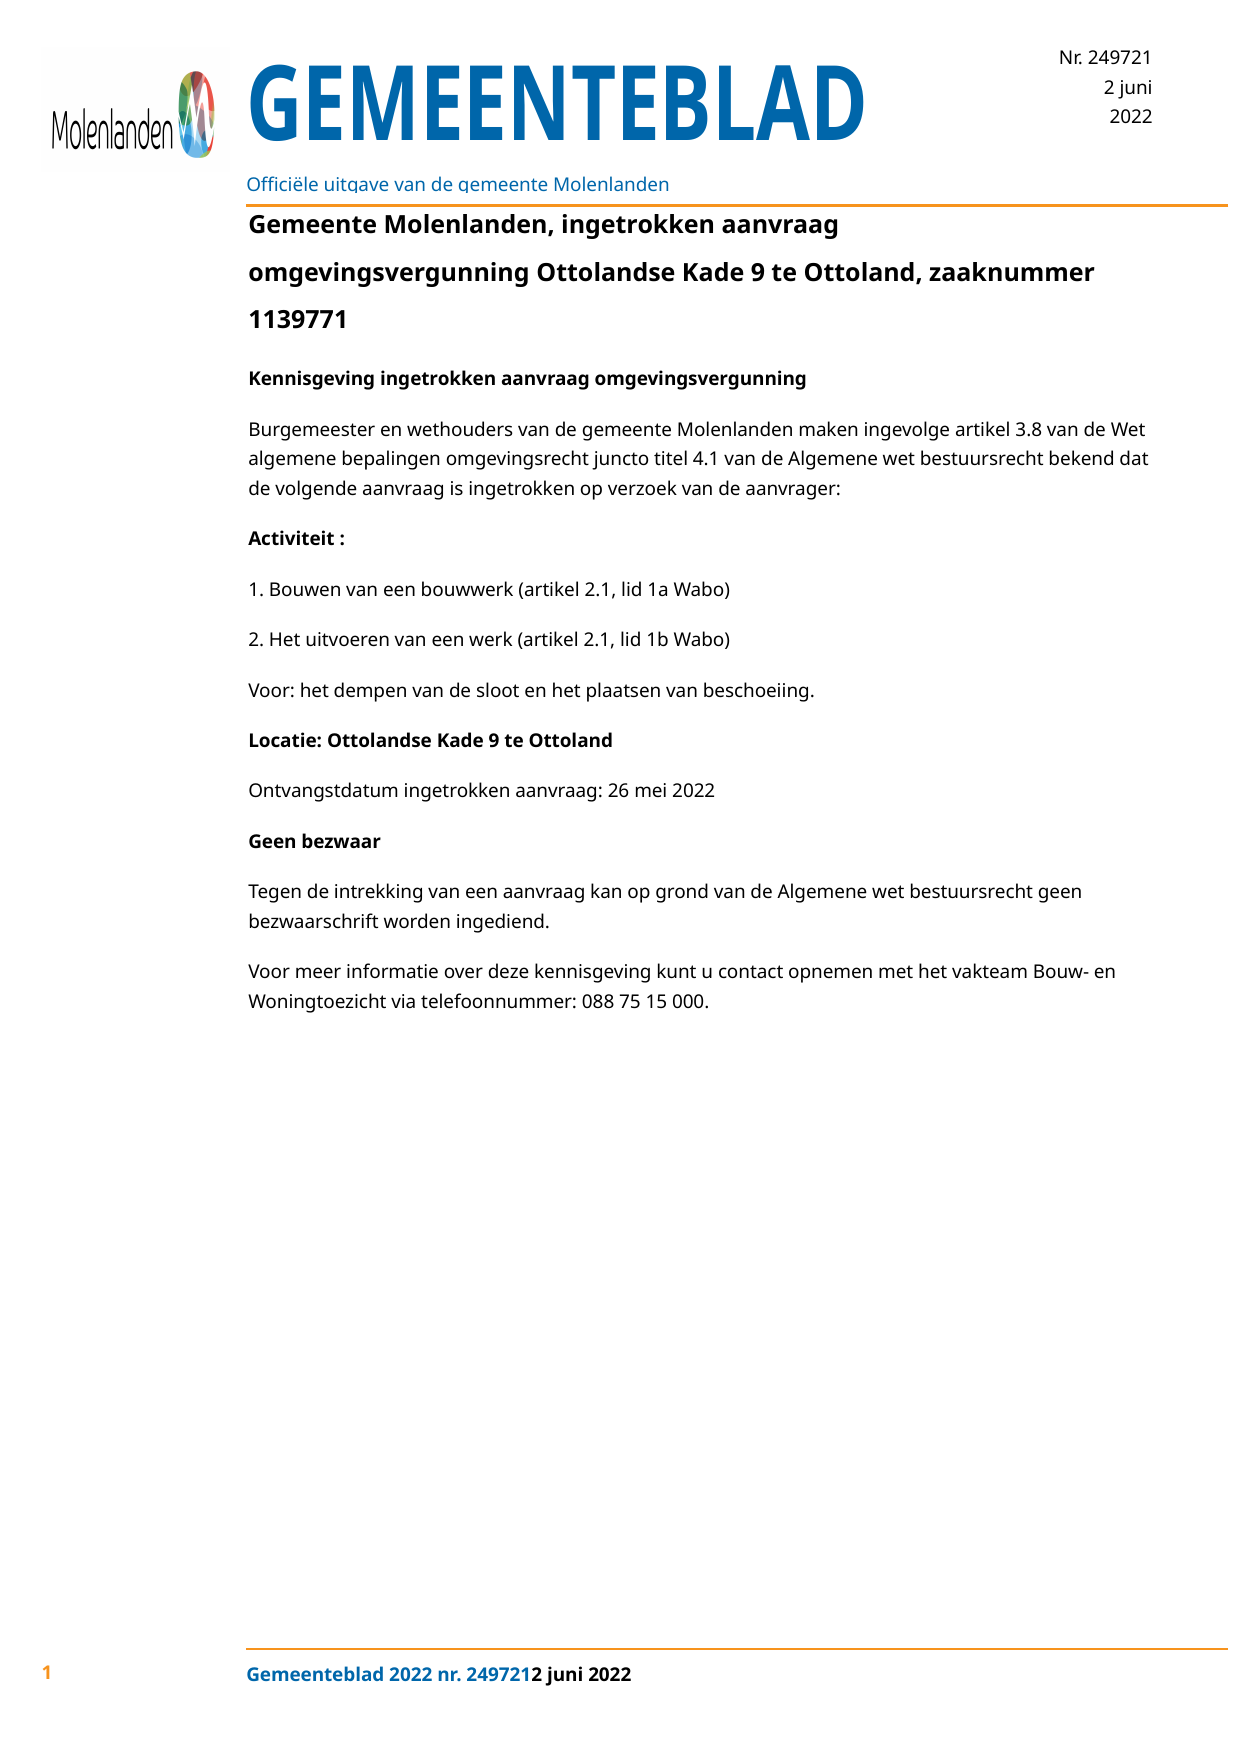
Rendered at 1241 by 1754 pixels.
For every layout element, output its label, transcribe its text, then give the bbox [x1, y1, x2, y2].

text Voor meer informatie over deze kennisgeving kunt u contact opnemen met het vakteam Bouw- en Woningtoezicht via telefoonnummer: 088 75 15 000. [248, 958, 1152, 1014]
text Gemeente Molenlanden, ingetrokken aanvraag omgevingsvergunning Ottolandse Kade 9 te Ottoland, zaaknummer 1139771 [248, 207, 1152, 336]
text Kennisgeving ingetrokken aanvraag omgevingsvergunning [248, 366, 1152, 391]
text Tegen de intrekking van een aanvraag kan op grond van de Algemene wet bestuursrecht geen bezwaarschrift worden ingediend. [248, 878, 1152, 934]
text Ontvangstdatum ingetrokken aanvraag: 26 mei 2022 [248, 778, 1152, 803]
text Activiteit : [248, 526, 1152, 551]
text 2. Het uitvoeren van een werk (artikel 2.1, lid 1b Wabo) [248, 626, 1152, 652]
text Burgemeester en wethouders van de gemeente Molenlanden maken ingevolge artikel 3.8 van de Wet algemene bepalingen omgevingsrecht juncto titel 4.1 van de Algemene wet bestuursrecht bekend dat de volgende aanvraag is ingetrokken op verzoek van de aanvrager: [248, 416, 1152, 501]
picture [41, 47, 231, 172]
text Voor: het dempen van de sloot en het plaatsen van beschoeiing. [248, 677, 1152, 702]
text Locatie: Ottolandse Kade 9 te Ottoland [248, 727, 1152, 753]
text 1. Bouwen van een bouwwerk (artikel 2.1, lid 1a Wabo) [248, 576, 1152, 602]
text Geen bezwaar [248, 828, 1152, 854]
